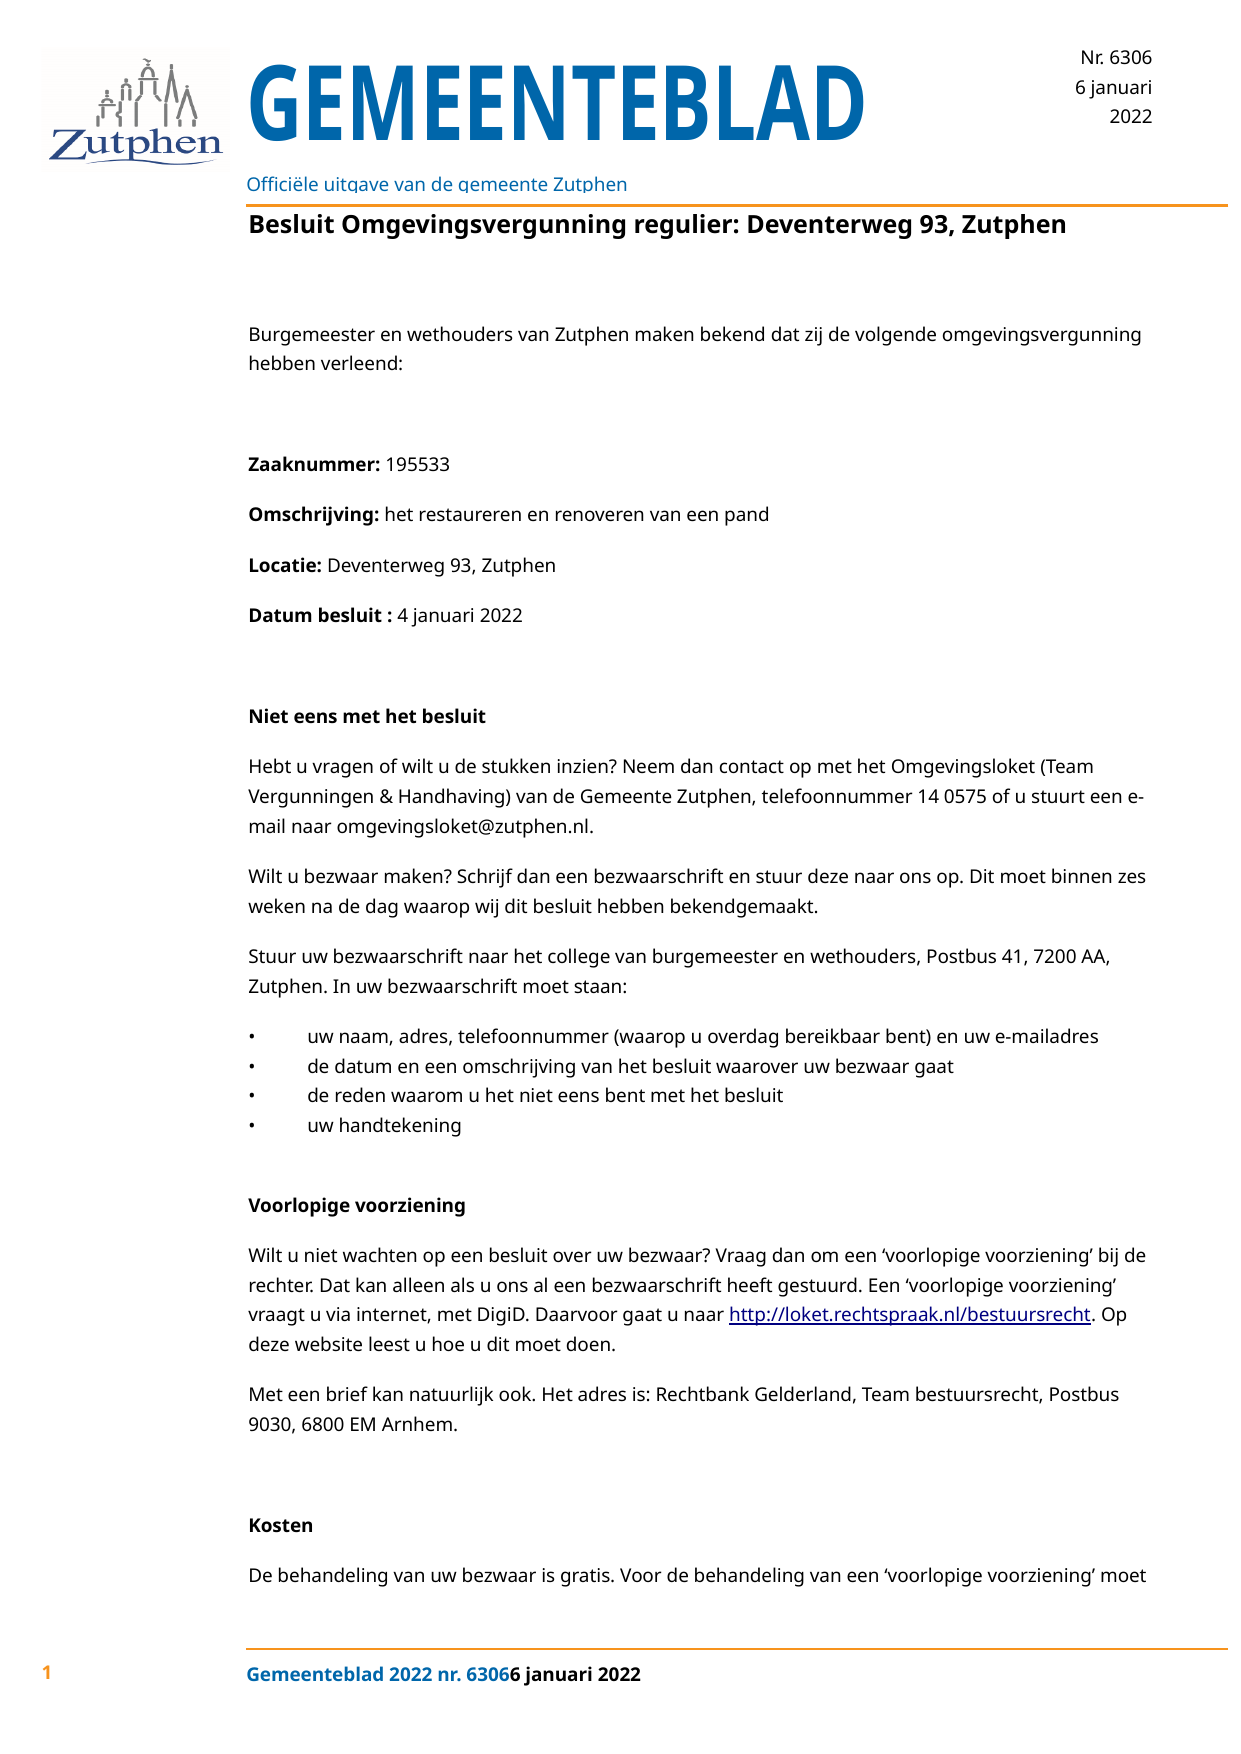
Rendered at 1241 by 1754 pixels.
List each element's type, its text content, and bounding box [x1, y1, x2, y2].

text Locatie: Deventerweg 93, Zutphen [248, 552, 1152, 578]
text Niet eens met het besluit [248, 703, 1152, 729]
text Burgemeester en wethouders van Zutphen maken bekend dat zij de volgende omgevingsvergunning hebben verleend: [248, 321, 1152, 376]
text Wilt u niet wachten op een besluit over uw bezwaar? Vraag dan om een ‘voorlopige voorziening’ bij de rechter. Dat kan alleen als u ons al een bezwaarschrift heeft gestuurd. Een ‘voorlopige voorziening’ vraagt u via internet, met DigiD. Daarvoor gaat u naar http://loket.rechtspraak.nl/bestuursrecht. Op deze website leest u hoe u dit moet doen. [248, 1242, 1152, 1357]
text Voorlopige voorziening [248, 1192, 1152, 1218]
text Stuur uw bezwaarschrift naar het college van burgemeester en wethouders, Postbus 41, 7200 AA, Zutphen. In uw bezwaarschrift moet staan: [248, 943, 1152, 998]
list de datum en een omschrijving van het besluit waarover uw bezwaar gaat [248, 1053, 1152, 1078]
text Wilt u bezwaar maken? Schrijf dan een bezwaarschrift en stuur deze naar ons op. Dit moet binnen zes weken na de dag waarop wij dit besluit hebben bekendgemaakt. [248, 863, 1152, 918]
text Met een brief kan natuurlijk ook. Het adres is: Rechtbank Gelderland, Team bestuursrecht, Postbus 9030, 6800 EM Arnhem. [248, 1382, 1152, 1437]
text Zaaknummer: 195533 [248, 451, 1152, 477]
list uw naam, adres, telefoonnummer (waarop u overdag bereikbaar bent) en uw e-mailadres [248, 1023, 1152, 1049]
text Hebt u vragen of wilt u de stukken inzien? Neem dan contact op met het Omgevingsloket (Team Vergunningen & Handhaving) van de Gemeente Zutphen, telefoonnummer 14 0575 of u stuurt een e-mail naar omgevingsloket@zutphen.nl. [248, 754, 1152, 838]
text Besluit Omgevingsvergunning regulier: Deventerweg 93, Zutphen [248, 207, 1152, 241]
list de reden waarom u het niet eens bent met het besluit [248, 1082, 1152, 1108]
picture [41, 47, 231, 172]
text De behandeling van uw bezwaar is gratis. Voor de behandeling van een ‘voorlopige voorziening’ moet [248, 1562, 1152, 1588]
text Kosten [248, 1512, 1152, 1538]
text Datum besluit : 4 januari 2022 [248, 602, 1152, 628]
text Omschrijving: het restaureren en renoveren van een pand [248, 502, 1152, 527]
list uw handtekening [248, 1112, 1152, 1138]
